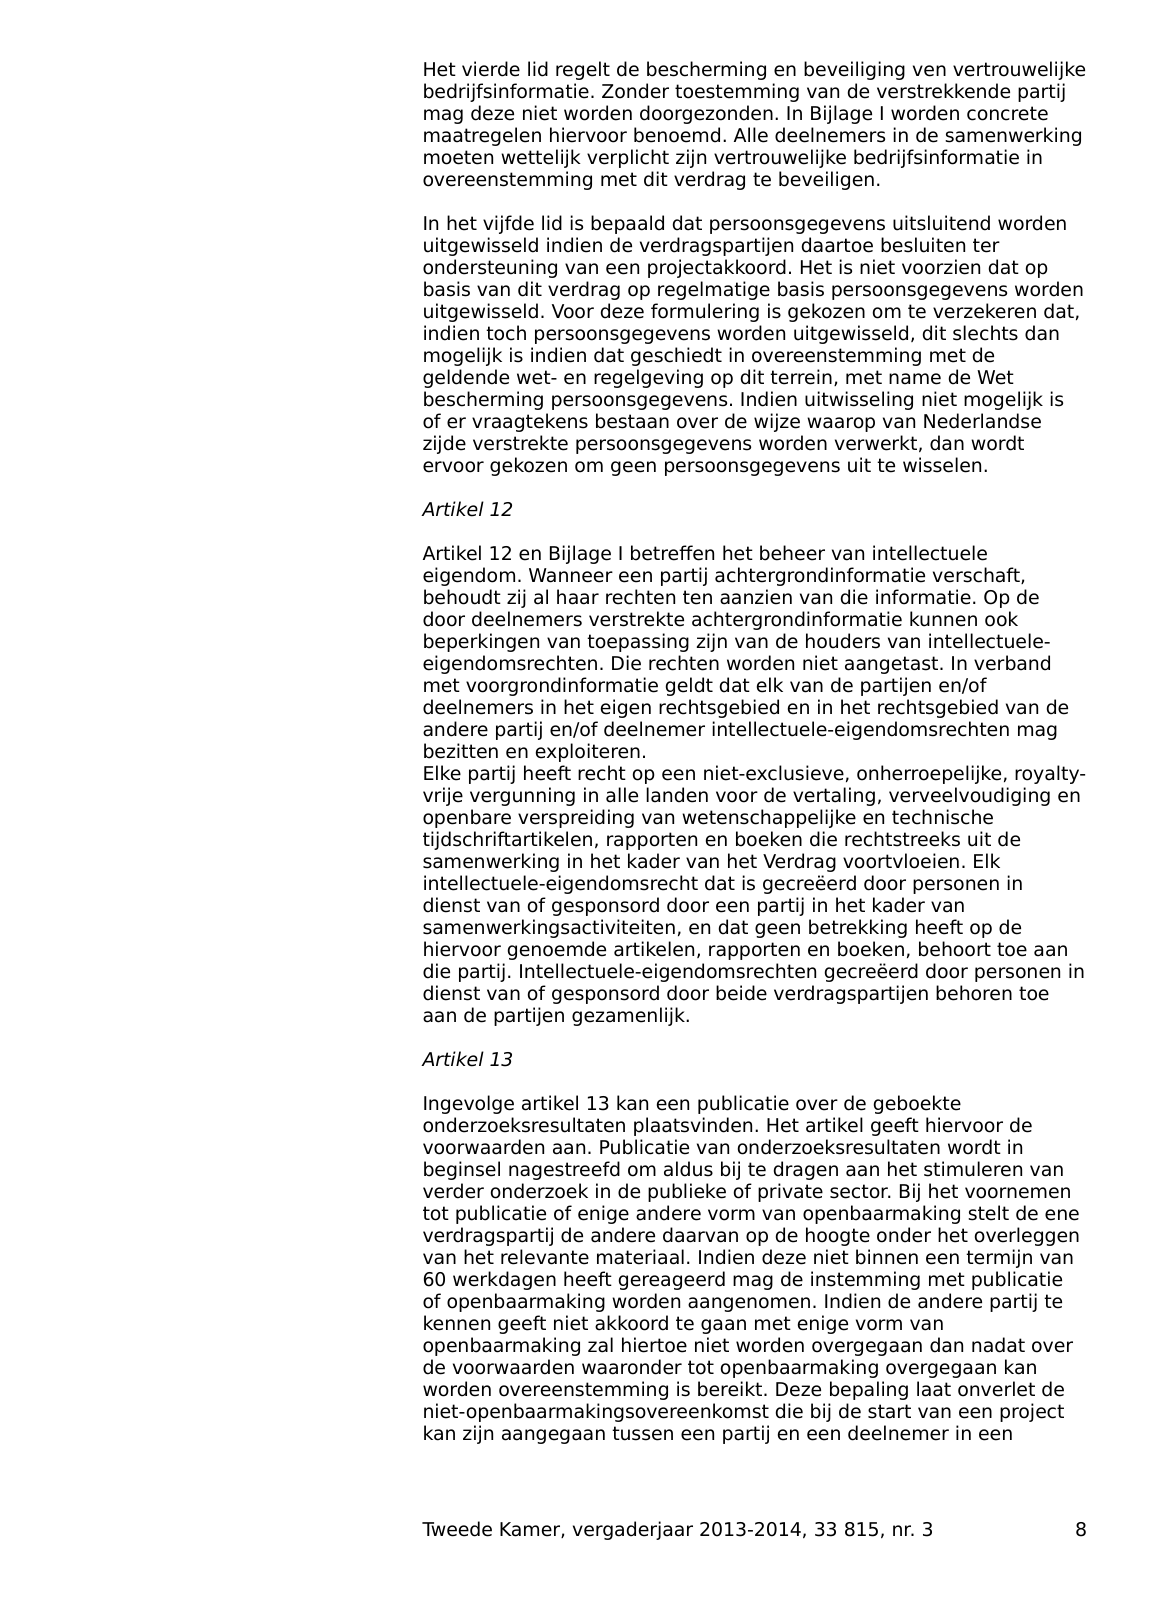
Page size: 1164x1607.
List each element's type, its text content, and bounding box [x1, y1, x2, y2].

subtitle Artikel 12 [422, 499, 1087, 521]
text Ingevolge artikel 13 kan een publicatie over de geboekte onderzoeksresultaten plaatsvinden. Het artikel geeft hiervoor de voorwaarden aan. Publicatie van onderzoeksresultaten wordt in beginsel nagestreefd om aldus bij te dragen aan het stimuleren van verder onderzoek in de publieke of private sector. Bij het voornemen tot publicatie of enige andere vorm van openbaarmaking stelt de ene verdragspartij de andere daarvan op de hoogte onder het overleggen van het relevante materiaal. Indien deze niet binnen een termijn van 60 werkdagen heeft gereageerd mag de instemming met publicatie of openbaarmaking worden aangenomen. Indien de andere partij te kennen geeft niet akkoord te gaan met enige vorm van openbaarmaking zal hiertoe niet worden overgegaan dan nadat over de voorwaarden waaronder tot openbaarmaking overgegaan kan worden overeenstemming is bereikt. Deze bepaling laat onverlet de niet-openbaarmakingsovereenkomst die bij de start van een project kan zijn aangegaan tussen een partij en een deelnemer in een [422, 1093, 1087, 1445]
subtitle Artikel 13 [422, 1049, 1087, 1071]
text Het vierde lid regelt de bescherming en beveiliging ven vertrouwelijke bedrijfsinformatie. Zonder toestemming van de verstrekkende partij mag deze niet worden doorgezonden. In Bijlage I worden concrete maatregelen hiervoor benoemd. Alle deelnemers in de samenwerking moeten wettelijk verplicht zijn vertrouwelijke bedrijfsinformatie in overeenstemming met dit verdrag te beveiligen. [422, 59, 1087, 191]
text Artikel 12 en Bijlage I betreffen het beheer van intellectuele eigendom. Wanneer een partij achtergrondinformatie verschaft, behoudt zij al haar rechten ten aanzien van die informatie. Op de door deelnemers verstrekte achtergrondinformatie kunnen ook beperkingen van toepassing zijn van de houders van intellectuele-eigendomsrechten. Die rechten worden niet aangetast. In verband met voorgrondinformatie geldt dat elk van de partijen en/of deelnemers in het eigen rechtsgebied en in het rechtsgebied van de andere partij en/of deelnemer intellectuele-eigendomsrechten mag bezitten en exploiteren. [422, 543, 1087, 763]
text In het vijfde lid is bepaald dat persoonsgegevens uitsluitend worden uitgewisseld indien de verdragspartijen daartoe besluiten ter ondersteuning van een projectakkoord. Het is niet voorzien dat op basis van dit verdrag op regelmatige basis persoonsgegevens worden uitgewisseld. Voor deze formulering is gekozen om te verzekeren dat, indien toch persoonsgegevens worden uitgewisseld, dit slechts dan mogelijk is indien dat geschiedt in overeenstemming met de geldende wet- en regelgeving op dit terrein, met name de Wet bescherming persoonsgegevens. Indien uitwisseling niet mogelijk is of er vraagtekens bestaan over de wijze waarop van Nederlandse zijde verstrekte persoonsgegevens worden verwerkt, dan wordt ervoor gekozen om geen persoonsgegevens uit te wisselen. [422, 213, 1087, 477]
text Elke partij heeft recht op een niet-exclusieve, onherroepelijke, royalty-vrije vergunning in alle landen voor de vertaling, verveelvoudiging en openbare verspreiding van wetenschappelijke en technische tijdschriftartikelen, rapporten en boeken die rechtstreeks uit de samenwerking in het kader van het Verdrag voortvloeien. Elk intellectuele-eigendomsrecht dat is gecreëerd door personen in dienst van of gesponsord door een partij in het kader van samenwerkingsactiviteiten, en dat geen betrekking heeft op de hiervoor genoemde artikelen, rapporten en boeken, behoort toe aan die partij. Intellectuele-eigendomsrechten gecreëerd door personen in dienst van of gesponsord door beide verdragspartijen behoren toe aan de partijen gezamenlijk. [422, 763, 1087, 1027]
